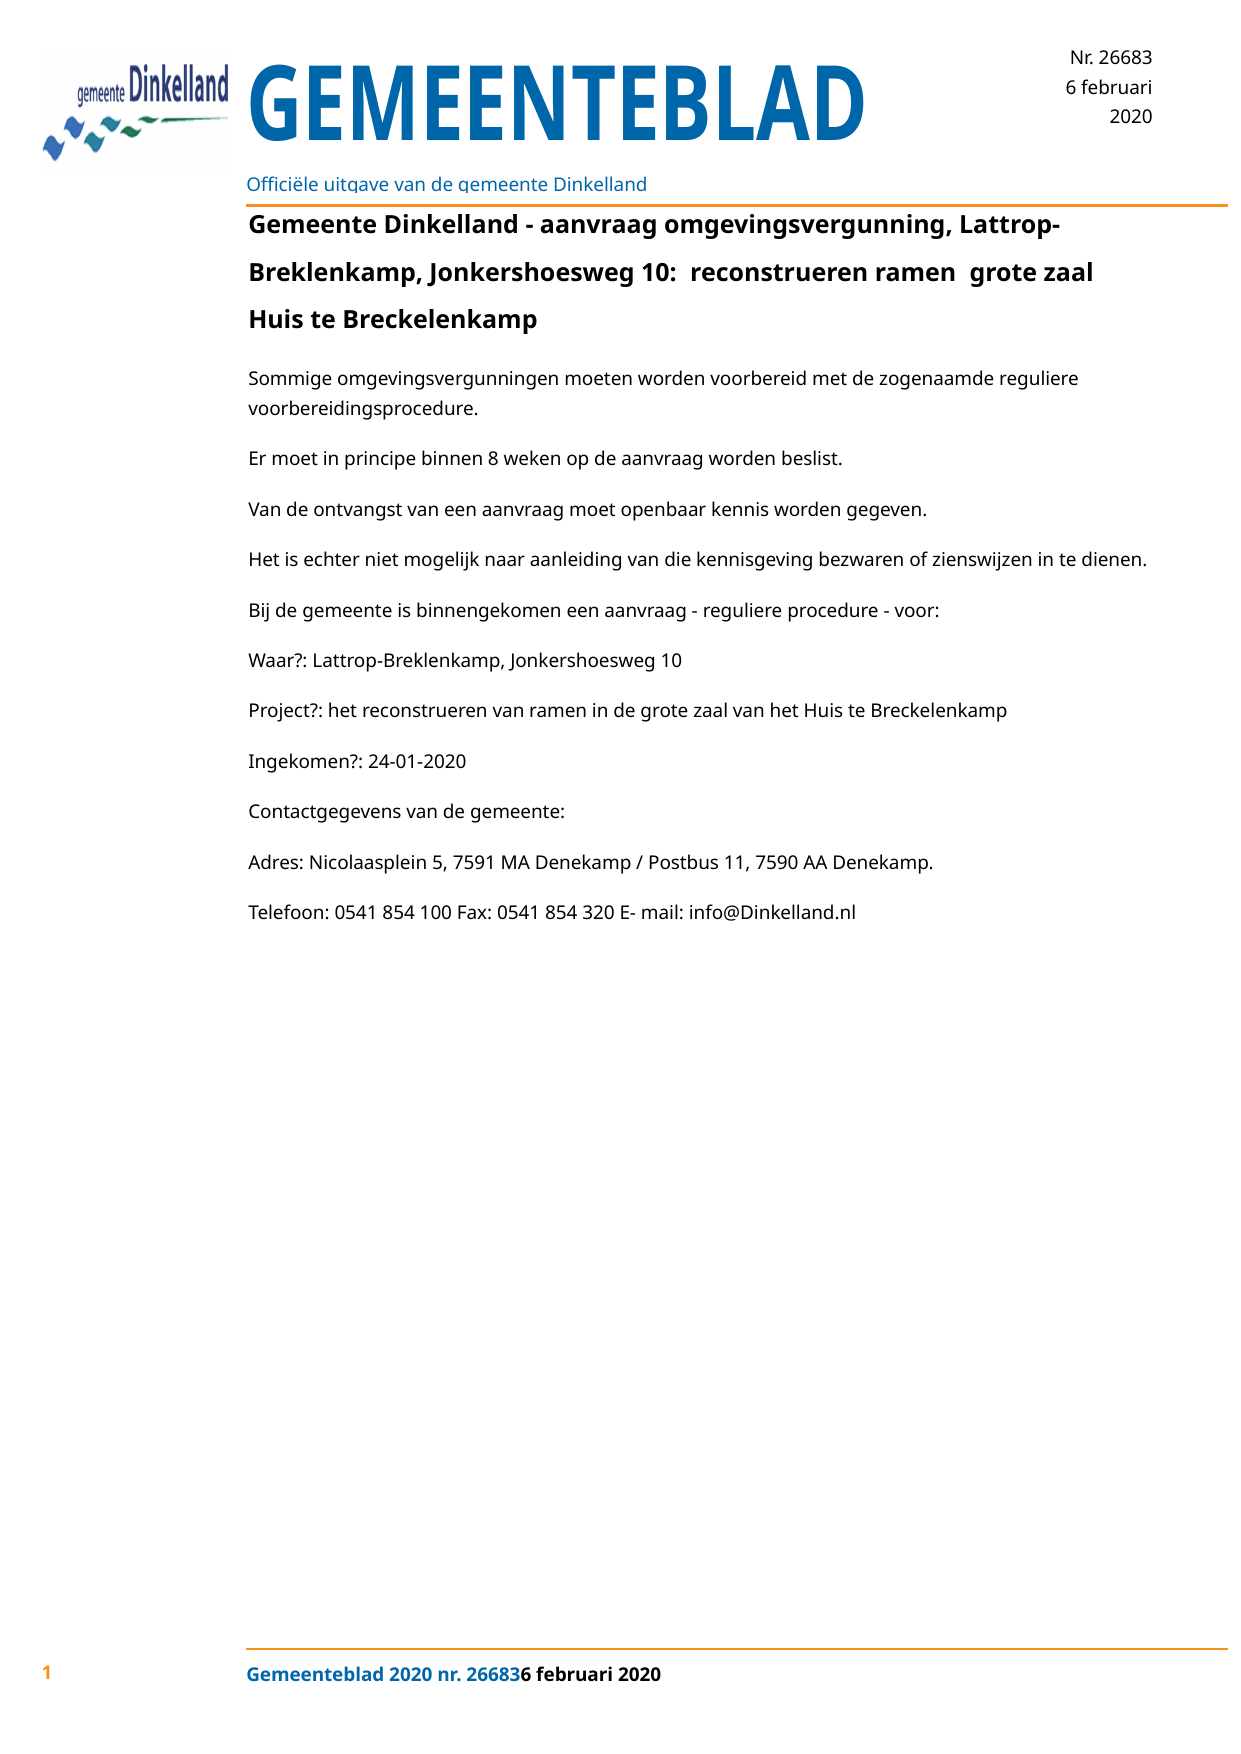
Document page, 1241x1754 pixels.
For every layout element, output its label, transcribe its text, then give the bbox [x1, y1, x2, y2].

text Project?: het reconstrueren van ramen in de grote zaal van het Huis te Breckelenkamp [248, 698, 1152, 723]
text Sommige omgevingsvergunningen moeten worden voorbereid met de zogenaamde reguliere voorbereidingsprocedure. [248, 366, 1152, 421]
text Gemeente Dinkelland - aanvraag omgevingsvergunning, Lattrop-Breklenkamp, Jonkershoesweg 10: reconstrueren ramen grote zaal Huis te Breckelenkamp [248, 207, 1152, 336]
text Er moet in principe binnen 8 weken op de aanvraag worden beslist. [248, 446, 1152, 471]
text Het is echter niet mogelijk naar aanleiding van die kennisgeving bezwaren of zienswijzen in te dienen. [248, 546, 1152, 572]
text Waar?: Lattrop-Breklenkamp, Jonkershoesweg 10 [248, 647, 1152, 673]
text Van de ontvangst van een aanvraag moet openbaar kennis worden gegeven. [248, 496, 1152, 522]
picture [41, 47, 231, 172]
text Ingekomen?: 24-01-2020 [248, 748, 1152, 774]
text Telefoon: 0541 854 100 Fax: 0541 854 320 E- mail: info@Dinkelland.nl [248, 899, 1152, 925]
text Contactgegevens van de gemeente: [248, 798, 1152, 824]
text Adres: Nicolaasplein 5, 7591 MA Denekamp / Postbus 11, 7590 AA Denekamp. [248, 849, 1152, 874]
text Bij de gemeente is binnengekomen een aanvraag - reguliere procedure - voor: [248, 597, 1152, 622]
